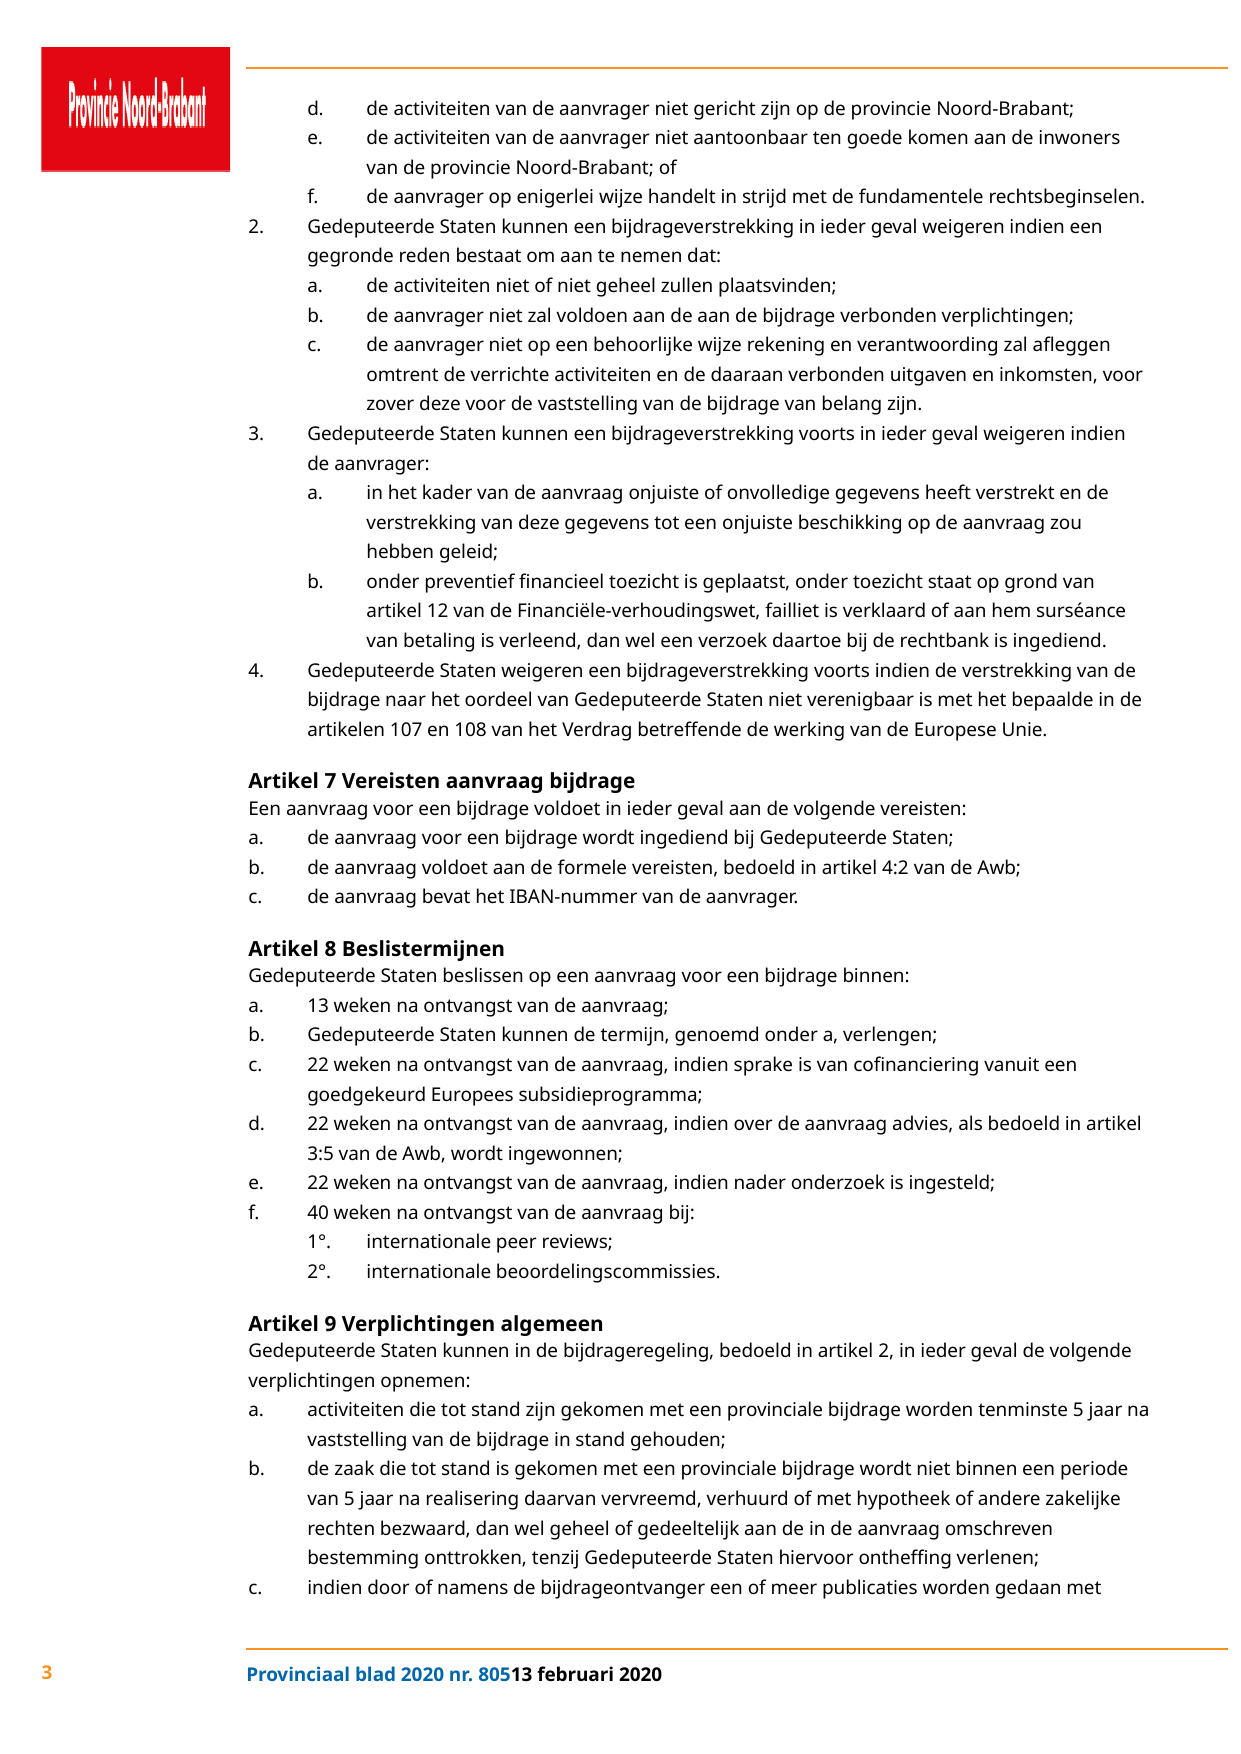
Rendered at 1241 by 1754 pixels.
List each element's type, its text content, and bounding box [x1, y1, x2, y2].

list Gedeputeerde Staten kunnen een bijdrageverstrekking in ieder geval weigeren indien een gegronde reden bestaat om aan te nemen dat: [248, 213, 1152, 268]
list de zaak die tot stand is gekomen met een provinciale bijdrage wordt niet binnen een periode van 5 jaar na realisering daarvan vervreemd, verhuurd of met hypotheek of andere zakelijke rechten bezwaard, dan wel geheel of gedeeltelijk aan de in de aanvraag omschreven bestemming onttrokken, tenzij Gedeputeerde Staten hiervoor ontheffing verlenen; [248, 1456, 1152, 1570]
list de aanvraag voldoet aan de formele vereisten, bedoeld in artikel 4:2 van de Awb; [248, 854, 1152, 880]
text Een aanvraag voor een bijdrage voldoet in ieder geval aan de volgende vereisten: [248, 795, 1152, 821]
list 22 weken na ontvangst van de aanvraag, indien sprake is van cofinanciering vanuit een goedgekeurd Europees subsidieprogramma; [248, 1051, 1152, 1107]
list de aanvrager niet op een behoorlijke wijze rekening en verantwoording zal afleggen omtrent de verrichte activiteiten en de daaraan verbonden uitgaven en inkomsten, voor zover deze voor de vaststelling van de bijdrage van belang zijn. [307, 331, 1152, 416]
list 40 weken na ontvangst van de aanvraag bij: [248, 1199, 1152, 1225]
list de activiteiten van de aanvrager niet gericht zijn op de provincie Noord-Brabant; [307, 95, 1152, 121]
text Artikel 8 Beslistermijnen [248, 934, 1152, 962]
list indien door of namens de bijdrageontvanger een of meer publicaties worden gedaan met [248, 1574, 1152, 1599]
list de aanvrager op enigerlei wijze handelt in strijd met de fundamentele rechtsbeginselen. [307, 183, 1152, 209]
list activiteiten die tot stand zijn gekomen met een provinciale bijdrage worden tenminste 5 jaar na vaststelling van de bijdrage in stand gehouden; [248, 1396, 1152, 1452]
list Gedeputeerde Staten kunnen de termijn, genoemd onder a, verlengen; [248, 1022, 1152, 1047]
list Gedeputeerde Staten weigeren een bijdrageverstrekking voorts indien de verstrekking van de bijdrage naar het oordeel van Gedeputeerde Staten niet verenigbaar is met het bepaalde in de artikelen 107 en 108 van het Verdrag betreffende de werking van de Europese Unie. [248, 657, 1152, 742]
list de aanvraag voor een bijdrage wordt ingediend bij Gedeputeerde Staten; [248, 824, 1152, 850]
list de activiteiten niet of niet geheel zullen plaatsvinden; [307, 272, 1152, 298]
list Gedeputeerde Staten kunnen een bijdrageverstrekking voorts in ieder geval weigeren indien de aanvrager: [248, 420, 1152, 476]
list internationale peer reviews; [307, 1229, 1152, 1254]
list 22 weken na ontvangst van de aanvraag, indien nader onderzoek is ingesteld; [248, 1169, 1152, 1195]
text Artikel 7 Vereisten aanvraag bijdrage [248, 766, 1152, 795]
list de activiteiten van de aanvrager niet aantoonbaar ten goede komen aan de inwoners van de provincie Noord-Brabant; of [307, 124, 1152, 180]
list 13 weken na ontvangst van de aanvraag; [248, 992, 1152, 1018]
list de aanvrager niet zal voldoen aan de aan de bijdrage verbonden verplichtingen; [307, 302, 1152, 328]
list 22 weken na ontvangst van de aanvraag, indien over de aanvraag advies, als bedoeld in artikel 3:5 van de Awb, wordt ingewonnen; [248, 1110, 1152, 1166]
list in het kader van de aanvraag onjuiste of onvolledige gegevens heeft verstrekt en de verstrekking van deze gegevens tot een onjuiste beschikking op de aanvraag zou hebben geleid; [307, 479, 1152, 564]
list onder preventief financieel toezicht is geplaatst, onder toezicht staat op grond van artikel 12 van de Financiële-verhoudingswet, failliet is verklaard of aan hem surséance van betaling is verleend, dan wel een verzoek daartoe bij de rechtbank is ingediend. [307, 568, 1152, 653]
list de aanvraag bevat het IBAN-nummer van de aanvrager. [248, 884, 1152, 909]
text Gedeputeerde Staten beslissen op een aanvraag voor een bijdrage binnen: [248, 962, 1152, 988]
text Artikel 9 Verplichtingen algemeen [248, 1309, 1152, 1337]
text Gedeputeerde Staten kunnen in de bijdrageregeling, bedoeld in artikel 2, in ieder geval de volgende verplichtingen opnemen: [248, 1337, 1152, 1392]
list internationale beoordelingscommissies. [307, 1258, 1152, 1284]
picture [41, 47, 231, 172]
